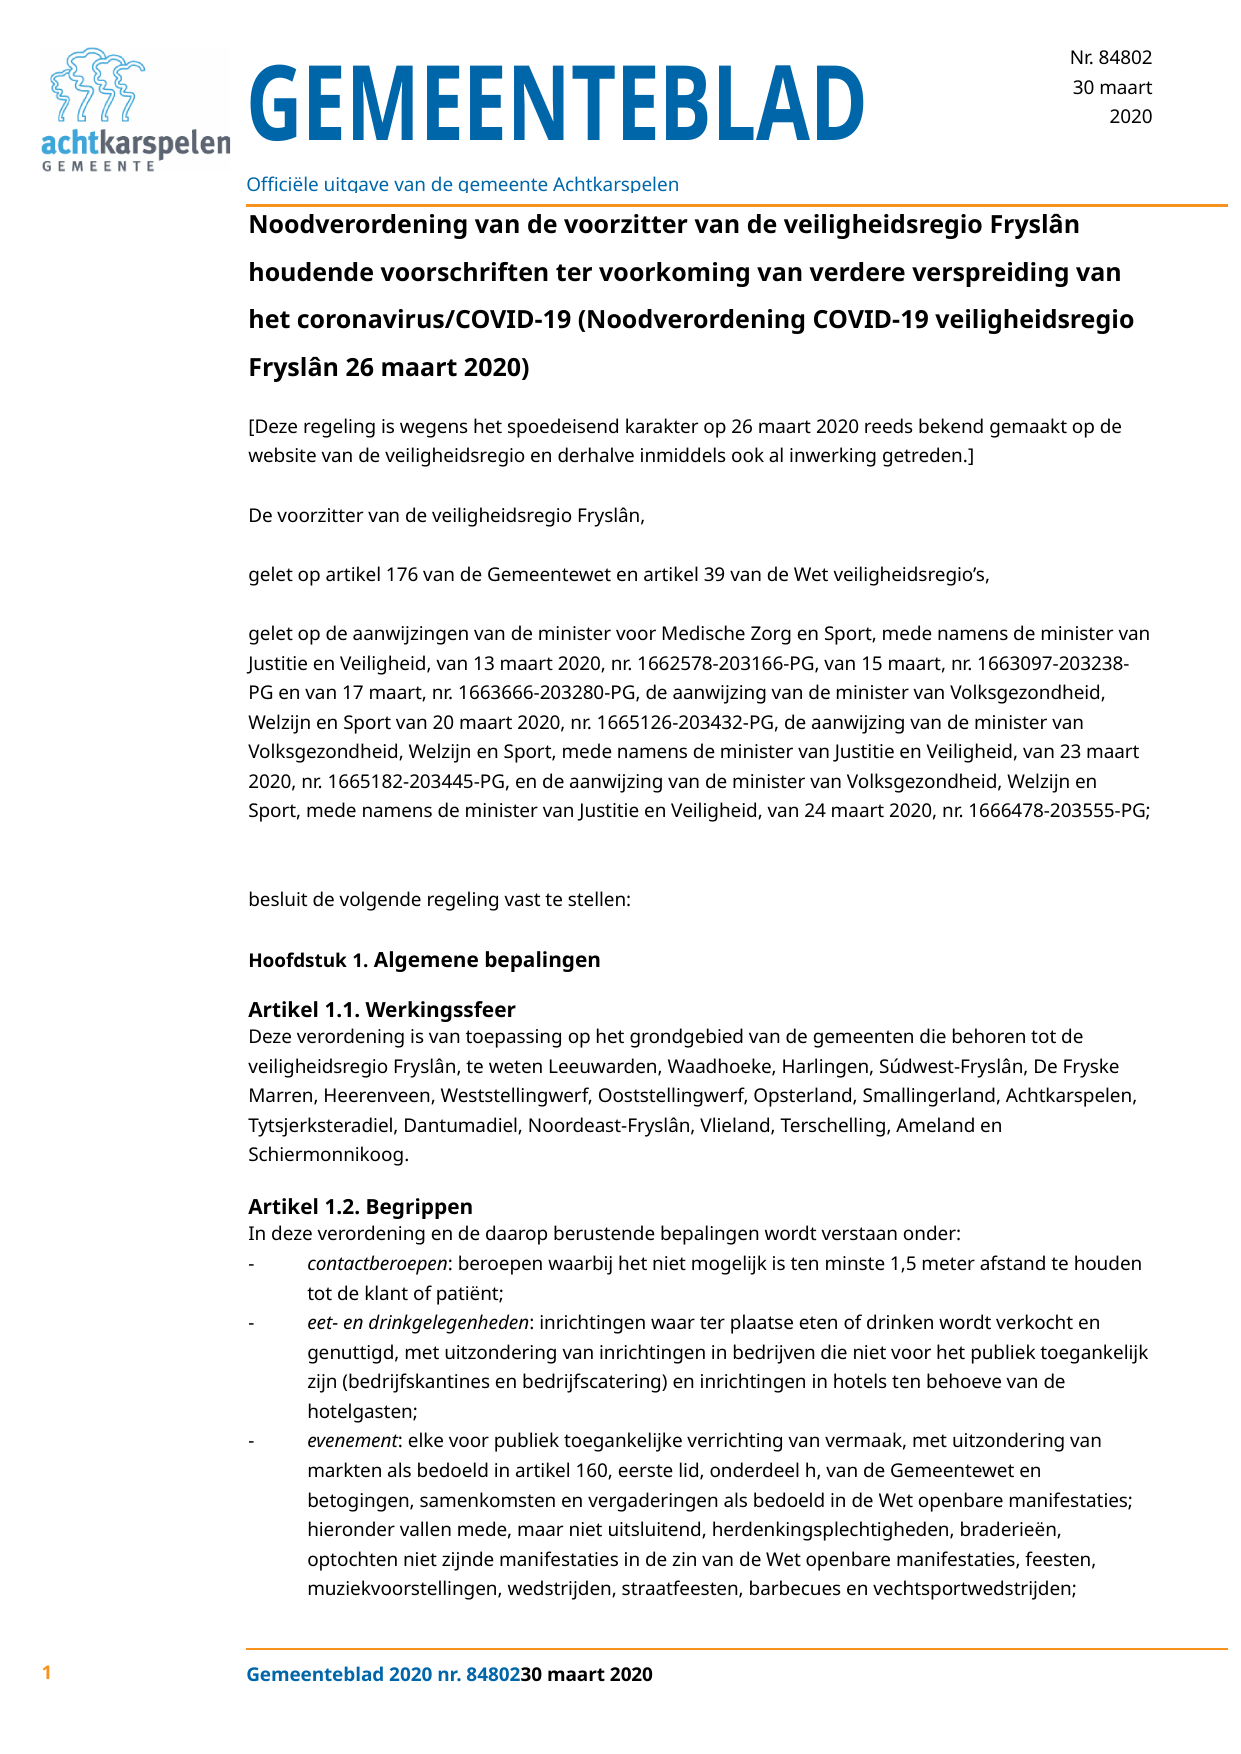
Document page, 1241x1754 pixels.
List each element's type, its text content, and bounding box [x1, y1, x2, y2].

text De voorzitter van de veiligheidsregio Fryslân, [248, 502, 1152, 528]
list evenement: elke voor publiek toegankelijke verrichting van vermaak, met uitzondering van markten als bedoeld in artikel 160, eerste lid, onderdeel h, van de Gemeentewet en betogingen, samenkomsten en vergaderingen als bedoeld in de Wet openbare manifestaties; hieronder vallen mede, maar niet uitsluitend, herdenkingsplechtigheden, braderieën, optochten niet zijnde manifestaties in de zin van de Wet openbare manifestaties, feesten, muziekvoorstellingen, wedstrijden, straatfeesten, barbecues en vechtsportwedstrijden; [248, 1428, 1152, 1601]
text gelet op de aanwijzingen van de minister voor Medische Zorg en Sport, mede namens de minister van Justitie en Veiligheid, van 13 maart 2020, nr. 1662578-203166-PG, van 15 maart, nr. 1663097-203238-PG en van 17 maart, nr. 1663666-203280-PG, de aanwijzing van de minister van Volksgezondheid, Welzijn en Sport van 20 maart 2020, nr. 1665126-203432-PG, de aanwijzing van de minister van Volksgezondheid, Welzijn en Sport, mede namens de minister van Justitie en Veiligheid, van 23 maart 2020, nr. 1665182-203445-PG, en de aanwijzing van de minister van Volksgezondheid, Welzijn en Sport, mede namens de minister van Justitie en Veiligheid, van 24 maart 2020, nr. 1666478-203555-PG; [248, 620, 1152, 823]
picture [41, 47, 231, 172]
text [Deze regeling is wegens het spoedeisend karakter op 26 maart 2020 reeds bekend gemaakt op de website van de veiligheidsregio en derhalve inmiddels ook al inwerking getreden.] [248, 413, 1152, 468]
text Noodverordening van de voorzitter van de veiligheidsregio Fryslân houdende voorschriften ter voorkoming van verdere verspreiding van het coronavirus/COVID-19 (Noodverordening COVID-19 veiligheidsregio Fryslân 26 maart 2020) [248, 207, 1152, 384]
text besluit de volgende regeling vast te stellen: [248, 886, 1152, 912]
text Artikel 1.2. Begrippen [248, 1192, 1152, 1221]
text In deze verordening en de daarop berustende bepalingen wordt verstaan onder: [248, 1221, 1152, 1246]
text gelet op artikel 176 van de Gemeentewet en artikel 39 van de Wet veiligheidsregio’s, [248, 561, 1152, 587]
list eet- en drinkgelegenheden: inrichtingen waar ter plaatse eten of drinken wordt verkocht en genuttigd, met uitzondering van inrichtingen in bedrijven die niet voor het publiek toegankelijk zijn (bedrijfskantines en bedrijfscatering) en inrichtingen in hotels ten behoeve van de hotelgasten; [248, 1309, 1152, 1424]
text Hoofdstuk 1. Algemene bepalingen [248, 946, 1152, 974]
text Deze verordening is van toepassing op het grondgebied van de gemeenten die behoren tot de veiligheidsregio Fryslân, te weten Leeuwarden, Waadhoeke, Harlingen, Súdwest-Fryslân, De Fryske Marren, Heerenveen, Weststellingwerf, Ooststellingwerf, Opsterland, Smallingerland, Achtkarspelen, Tytsjerksteradiel, Dantumadiel, Noordeast-Fryslân, Vlieland, Terschelling, Ameland en Schiermonnikoog. [248, 1023, 1152, 1167]
list contactberoepen: beroepen waarbij het niet mogelijk is ten minste 1,5 meter afstand te houden tot de klant of patiënt; [248, 1250, 1152, 1305]
text Artikel 1.1. Werkingssfeer [248, 995, 1152, 1023]
